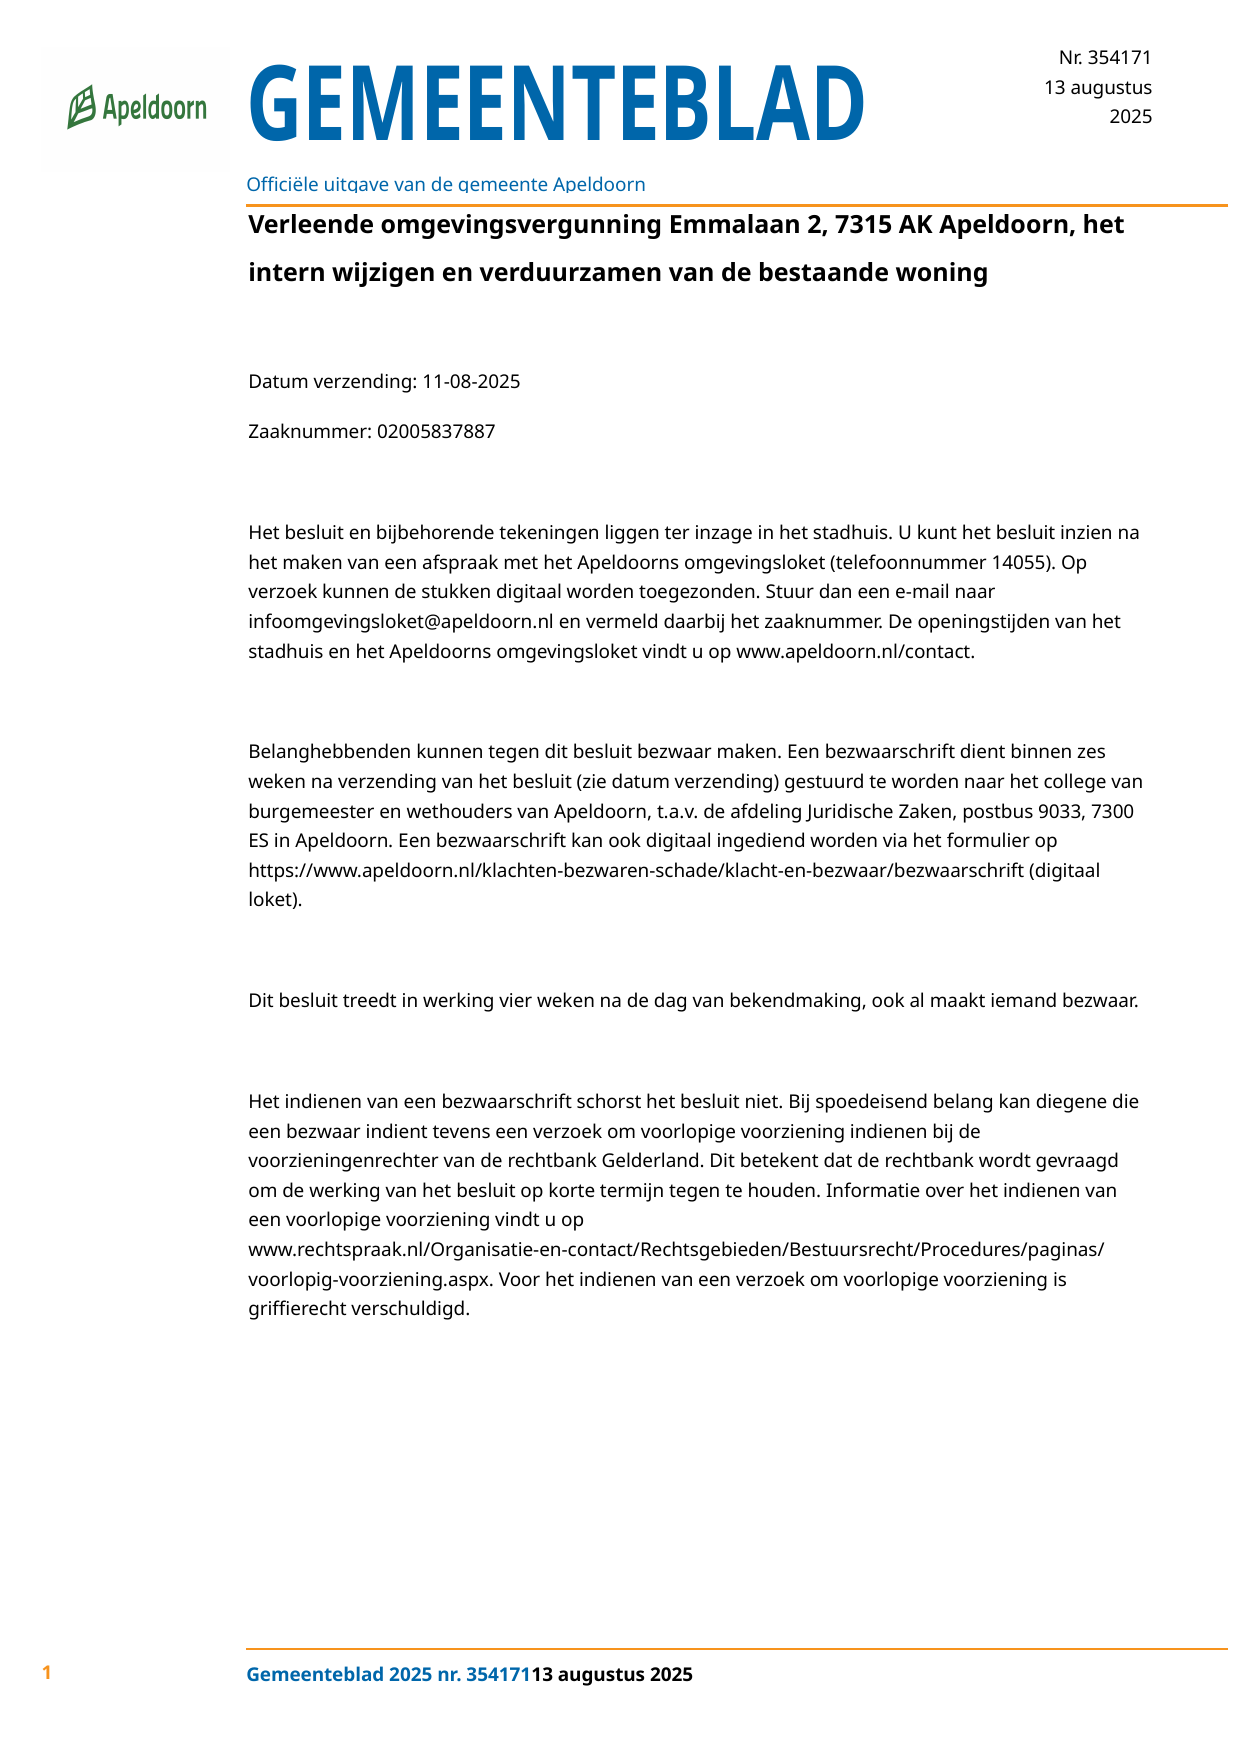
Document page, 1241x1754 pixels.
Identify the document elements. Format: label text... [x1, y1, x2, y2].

picture [41, 47, 231, 172]
text Datum verzending: 11-08-2025 [248, 368, 1152, 394]
text Zaaknummer: 02005837887 [248, 419, 1152, 444]
text Belanghebbenden kunnen tegen dit besluit bezwaar maken. Een bezwaarschrift dient binnen zes weken na verzending van het besluit (zie datum verzending) gestuurd te worden naar het college van burgemeester en wethouders van Apeldoorn, t.a.v. de afdeling Juridische Zaken, postbus 9033, 7300 ES in Apeldoorn. Een bezwaarschrift kan ook digitaal ingediend worden via het formulier op https://www.apeldoorn.nl/klachten-bezwaren-schade/klacht-en-bezwaar/bezwaarschrift (digitaal loket). [248, 739, 1152, 912]
text Dit besluit treedt in werking vier weken na de dag van bekendmaking, ook al maakt iemand bezwaar. [248, 987, 1152, 1013]
text Het besluit en bijbehorende tekeningen liggen ter inzage in het stadhuis. U kunt het besluit inzien na het maken van een afspraak met het Apeldoorns omgevingsloket (telefoonnummer 14055). Op verzoek kunnen de stukken digitaal worden toegezonden. Stuur dan een e-mail naar infoomgevingsloket@apeldoorn.nl en vermeld daarbij het zaaknummer. De openingstijden van het stadhuis en het Apeldoorns omgevingsloket vindt u op www.apeldoorn.nl/contact. [248, 519, 1152, 664]
text Het indienen van een bezwaarschrift schorst het besluit niet. Bij spoedeisend belang kan diegene die een bezwaar indient tevens een verzoek om voorlopige voorziening indienen bij de voorzieningenrechter van de rechtbank Gelderland. Dit betekent dat de rechtbank wordt gevraagd om de werking van het besluit op korte termijn tegen te houden. Informatie over het indienen van een voorlopige voorziening vindt u op www.rechtspraak.nl/Organisatie-en-contact/Rechtsgebieden/Bestuursrecht/Procedures/paginas/voorlopig-voorziening.aspx. Voor het indienen van een verzoek om voorlopige voorziening is griffierecht verschuldigd. [248, 1088, 1152, 1321]
text Verleende omgevingsvergunning Emmalaan 2, 7315 AK Apeldoorn, het intern wijzigen en verduurzamen van de bestaande woning [248, 207, 1152, 288]
